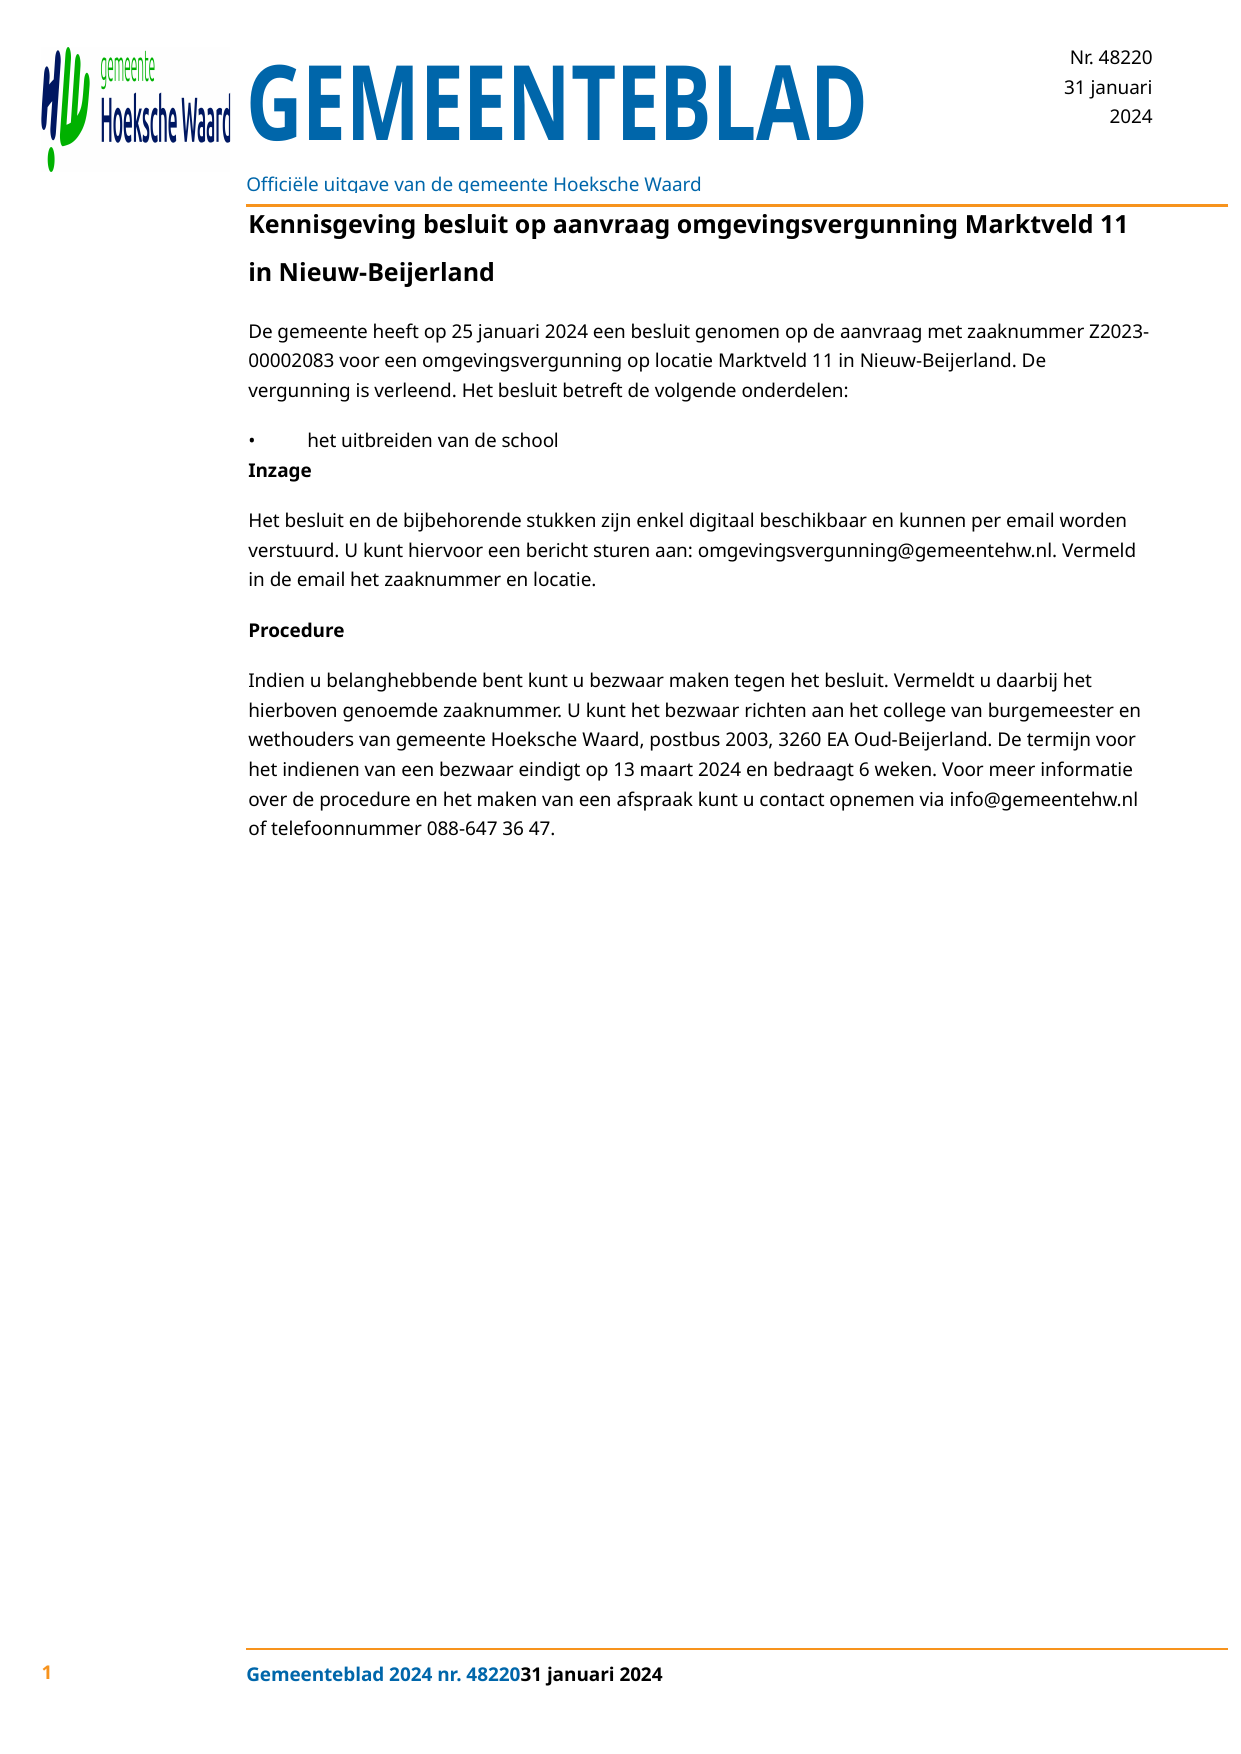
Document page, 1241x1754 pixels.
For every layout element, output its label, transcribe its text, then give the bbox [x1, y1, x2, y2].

text Indien u belanghebbende bent kunt u bezwaar maken tegen het besluit. Vermeldt u daarbij het hierboven genoemde zaaknummer. U kunt het bezwaar richten aan het college van burgemeester en wethouders van gemeente Hoeksche Waard, postbus 2003, 3260 EA Oud-Beijerland. De termijn voor het indienen van een bezwaar eindigt op 13 maart 2024 en bedraagt 6 weken. Voor meer informatie over de procedure en het maken van een afspraak kunt u contact opnemen via info@gemeentehw.nl of telefoonnummer 088-647 36 47. [248, 667, 1152, 841]
text Het besluit en de bijbehorende stukken zijn enkel digitaal beschikbaar en kunnen per email worden verstuurd. U kunt hiervoor een bericht sturen aan: omgevingsvergunning@gemeentehw.nl. Vermeld in de email het zaaknummer en locatie. [248, 507, 1152, 592]
list het uitbreiden van de school [248, 427, 1152, 453]
text Procedure [248, 617, 1152, 643]
text De gemeente heeft op 25 januari 2024 een besluit genomen op de aanvraag met zaaknummer Z2023-00002083 voor een omgevingsvergunning op locatie Marktveld 11 in Nieuw-Beijerland. De vergunning is verleend. Het besluit betreft de volgende onderdelen: [248, 318, 1152, 403]
text Kennisgeving besluit op aanvraag omgevingsvergunning Marktveld 11 in Nieuw-Beijerland [248, 207, 1152, 288]
picture [41, 47, 231, 172]
text Inzage [248, 457, 1152, 483]
